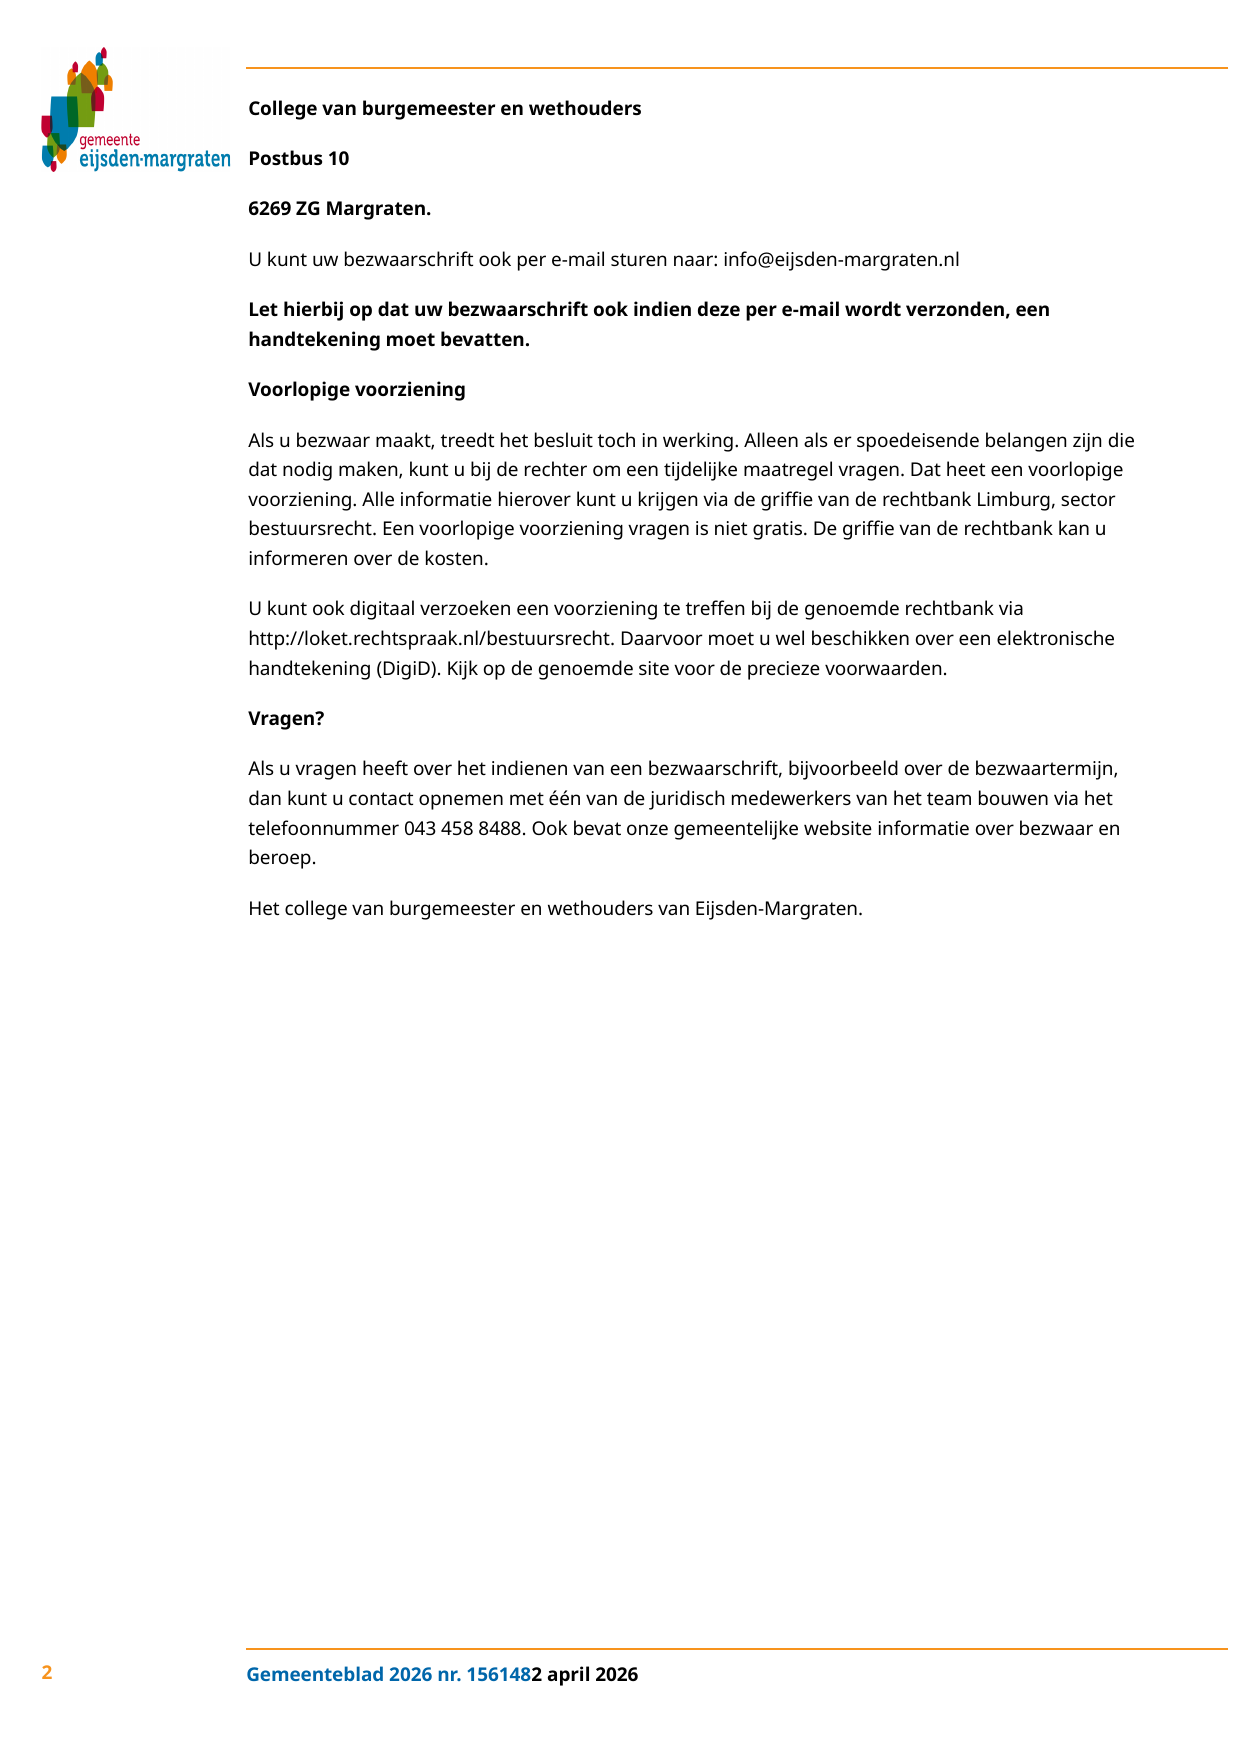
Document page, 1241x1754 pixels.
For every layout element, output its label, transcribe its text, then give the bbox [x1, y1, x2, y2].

text U kunt uw bezwaarschrift ook per e-mail sturen naar: info@eijsden-margraten.nl [248, 246, 1152, 272]
picture [41, 47, 231, 172]
text College van burgemeester en wethouders [248, 95, 1152, 121]
text 6269 ZG Margraten. [248, 196, 1152, 221]
text Als u vragen heeft over het indienen van een bezwaarschrift, bijvoorbeeld over de bezwaartermijn, dan kunt u contact opnemen met één van de juridisch medewerkers van het team bouwen via het telefoonnummer 043 458 8488. Ook bevat onze gemeentelijke website informatie over bezwaar en beroep. [248, 756, 1152, 870]
text Let hierbij op dat uw bezwaarschrift ook indien deze per e-mail wordt verzonden, een handtekening moet bevatten. [248, 296, 1152, 352]
text Het college van burgemeester en wethouders van Eijsden-Margraten. [248, 895, 1152, 921]
text Vragen? [248, 705, 1152, 731]
text Als u bezwaar maakt, treedt het besluit toch in werking. Alleen als er spoedeisende belangen zijn die dat nodig maken, kunt u bij de rechter om een tijdelijke maatregel vragen. Dat heet een voorlopige voorziening. Alle informatie hierover kunt u krijgen via de griffie van de rechtbank Limburg, sector bestuursrecht. Een voorlopige voorziening vragen is niet gratis. De griffie van de rechtbank kan u informeren over de kosten. [248, 427, 1152, 571]
text Voorlopige voorziening [248, 376, 1152, 402]
text U kunt ook digitaal verzoeken een voorziening te treffen bij de genoemde rechtbank via http://loket.rechtspraak.nl/bestuursrecht. Daarvoor moet u wel beschikken over een elektronische handtekening (DigiD). Kijk op de genoemde site voor de precieze voorwaarden. [248, 596, 1152, 681]
text Postbus 10 [248, 145, 1152, 171]
